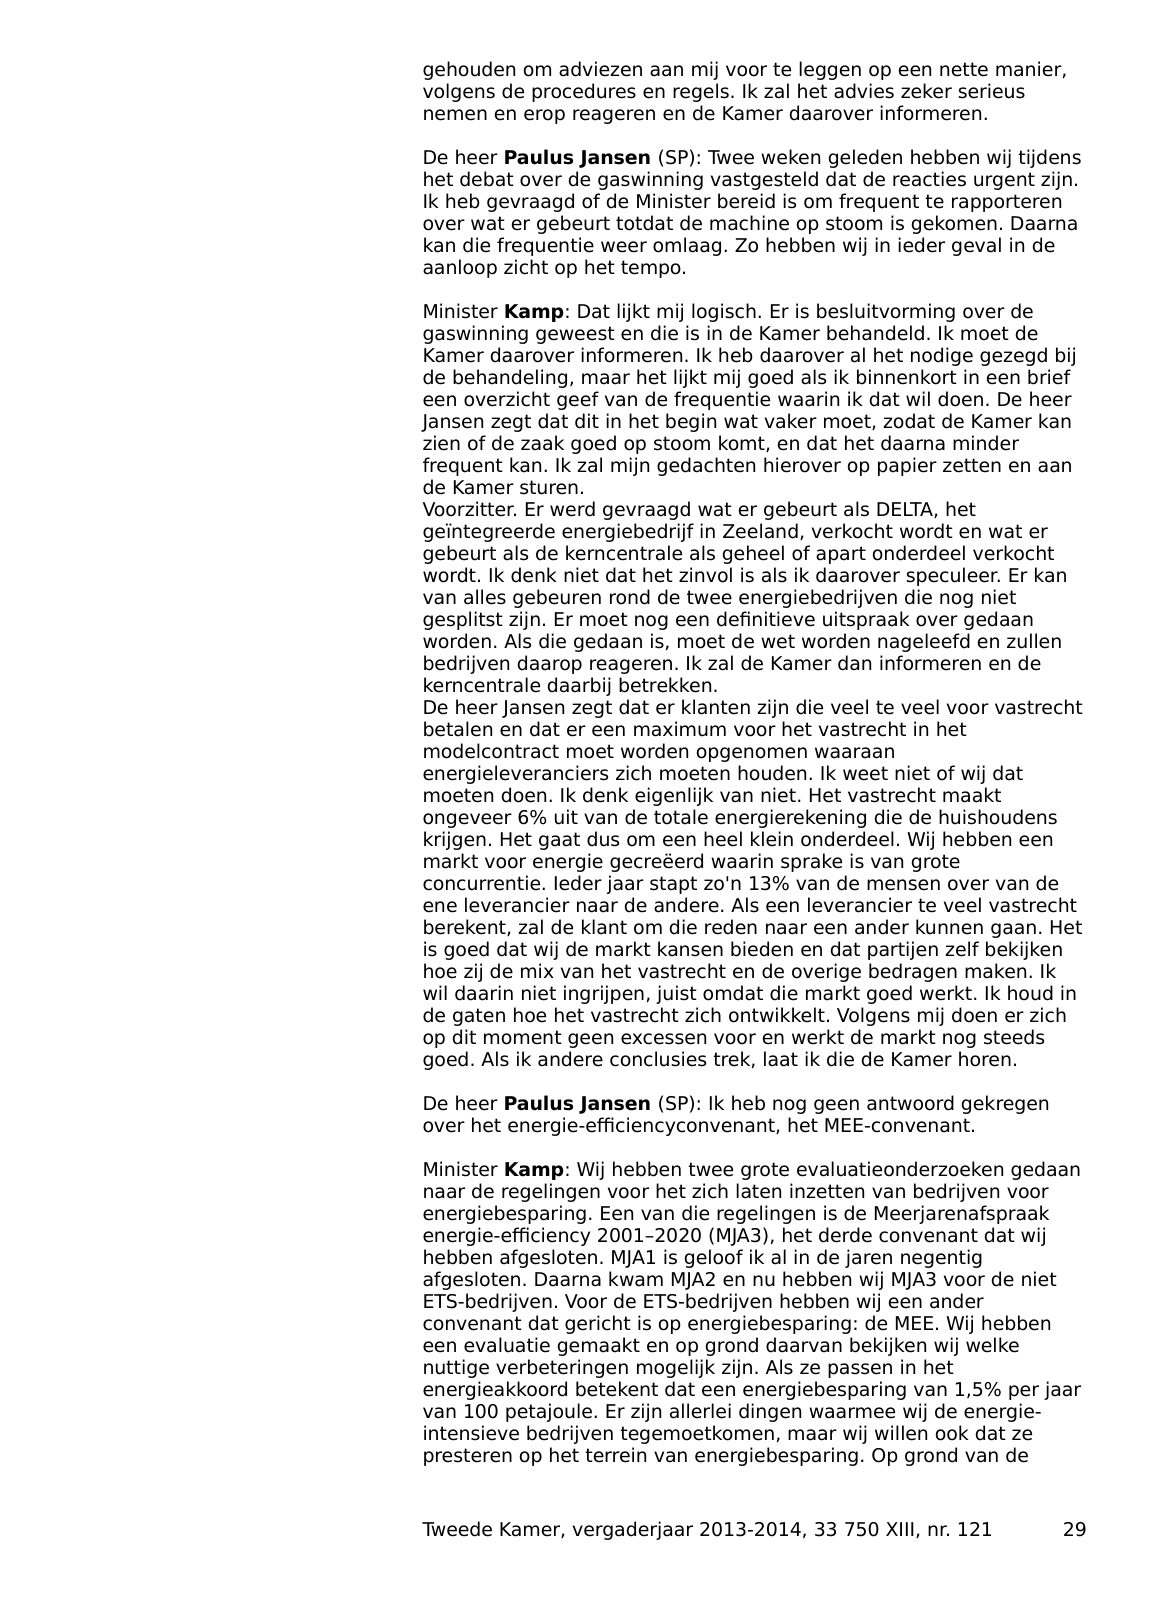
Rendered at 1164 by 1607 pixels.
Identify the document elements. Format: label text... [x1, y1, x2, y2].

text De heer Paulus Jansen (SP): Twee weken geleden hebben wij tijdens het debat over de gaswinning vastgesteld dat de reacties urgent zijn. Ik heb gevraagd of de Minister bereid is om frequent te rapporteren over wat er gebeurt totdat de machine op stoom is gekomen. Daarna kan die frequentie weer omlaag. Zo hebben wij in ieder geval in de aanloop zicht op het tempo. [422, 147, 1087, 279]
text Minister Kamp: Wij hebben twee grote evaluatieonderzoeken gedaan naar de regelingen voor het zich laten inzetten van bedrijven voor energiebesparing. Een van die regelingen is de Meerjarenafspraak energie-efficiency 2001–2020 (MJA3), het derde convenant dat wij hebben afgesloten. MJA1 is geloof ik al in de jaren negentig afgesloten. Daarna kwam MJA2 en nu hebben wij MJA3 voor de niet ETS-bedrijven. Voor de ETS-bedrijven hebben wij een ander convenant dat gericht is op energiebesparing: de MEE. Wij hebben een evaluatie gemaakt en op grond daarvan bekijken wij welke nuttige verbeteringen mogelijk zijn. Als ze passen in het energieakkoord betekent dat een energiebesparing van 1,5% per jaar van 100 petajoule. Er zijn allerlei dingen waarmee wij de energie-intensieve bedrijven tegemoetkomen, maar wij willen ook dat ze presteren op het terrein van energiebesparing. Op grond van de [422, 1159, 1087, 1467]
text gehouden om adviezen aan mij voor te leggen op een nette manier, volgens de procedures en regels. Ik zal het advies zeker serieus nemen en erop reageren en de Kamer daarover informeren. [422, 59, 1087, 125]
text Voorzitter. Er werd gevraagd wat er gebeurt als DELTA, het geïntegreerde energiebedrijf in Zeeland, verkocht wordt en wat er gebeurt als de kerncentrale als geheel of apart onderdeel verkocht wordt. Ik denk niet dat het zinvol is als ik daarover speculeer. Er kan van alles gebeuren rond de twee energiebedrijven die nog niet gesplitst zijn. Er moet nog een definitieve uitspraak over gedaan worden. Als die gedaan is, moet de wet worden nageleefd en zullen bedrijven daarop reageren. Ik zal de Kamer dan informeren en de kerncentrale daarbij betrekken. [422, 499, 1087, 697]
text Minister Kamp: Dat lijkt mij logisch. Er is besluitvorming over de gaswinning geweest en die is in de Kamer behandeld. Ik moet de Kamer daarover informeren. Ik heb daarover al het nodige gezegd bij de behandeling, maar het lijkt mij goed als ik binnenkort in een brief een overzicht geef van de frequentie waarin ik dat wil doen. De heer Jansen zegt dat dit in het begin wat vaker moet, zodat de Kamer kan zien of de zaak goed op stoom komt, en dat het daarna minder frequent kan. Ik zal mijn gedachten hierover op papier zetten en aan de Kamer sturen. [422, 301, 1087, 499]
text De heer Jansen zegt dat er klanten zijn die veel te veel voor vastrecht betalen en dat er een maximum voor het vastrecht in het modelcontract moet worden opgenomen waaraan energieleveranciers zich moeten houden. Ik weet niet of wij dat moeten doen. Ik denk eigenlijk van niet. Het vastrecht maakt ongeveer 6% uit van de totale energierekening die de huishoudens krijgen. Het gaat dus om een heel klein onderdeel. Wij hebben een markt voor energie gecreëerd waarin sprake is van grote concurrentie. Ieder jaar stapt zo'n 13% van de mensen over van de ene leverancier naar de andere. Als een leverancier te veel vastrecht berekent, zal de klant om die reden naar een ander kunnen gaan. Het is goed dat wij de markt kansen bieden en dat partijen zelf bekijken hoe zij de mix van het vastrecht en de overige bedragen maken. Ik wil daarin niet ingrijpen, juist omdat die markt goed werkt. Ik houd in de gaten hoe het vastrecht zich ontwikkelt. Volgens mij doen er zich op dit moment geen excessen voor en werkt de markt nog steeds goed. Als ik andere conclusies trek, laat ik die de Kamer horen. [422, 697, 1087, 1071]
text De heer Paulus Jansen (SP): Ik heb nog geen antwoord gekregen over het energie-efficiencyconvenant, het MEE-convenant. [422, 1093, 1087, 1137]
